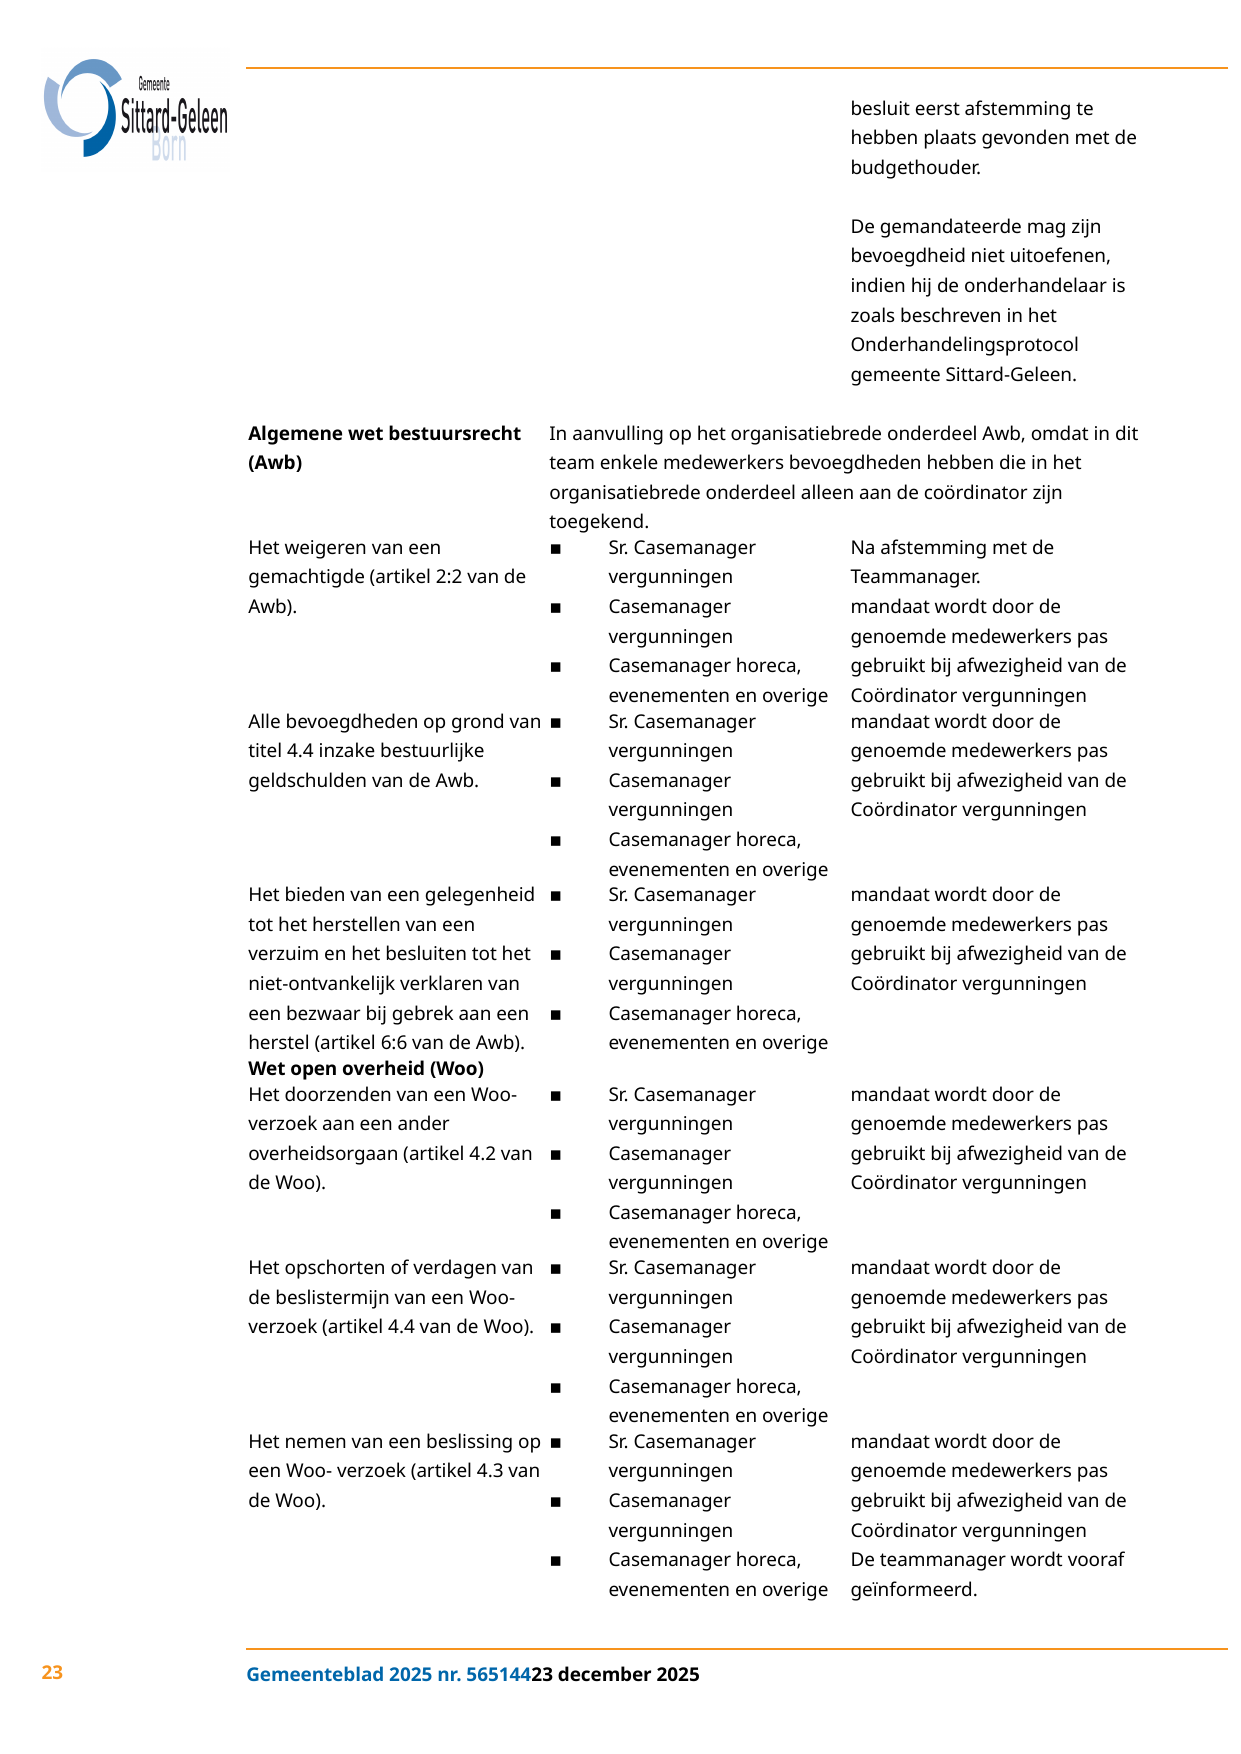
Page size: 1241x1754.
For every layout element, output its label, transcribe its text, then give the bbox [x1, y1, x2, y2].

table_cell Sr. Casemanager vergunningen Casemanager vergunningen Casemanager horeca, evenementen en overige [549, 881, 850, 1055]
table_cell Het doorzenden van een Woo-verzoek aan een ander overheidsorgaan (artikel 4.2 van de Woo). [248, 1081, 549, 1254]
table_header In aanvulling op het organisatiebrede onderdeel Awb, omdat in dit team enkele medewerkers bevoegdheden hebben die in het organisatiebrede onderdeel alleen aan de coördinator zijn toegekend. [549, 420, 1152, 534]
table_cell [549, 95, 850, 387]
table_cell Sr. Casemanager vergunningen Casemanager vergunningen Casemanager horeca, evenementen en overige [549, 1428, 850, 1602]
picture [41, 47, 231, 172]
table_cell mandaat wordt door de genoemde medewerkers pas gebruikt bij afwezigheid van de Coördinator vergunningen [850, 1255, 1152, 1428]
table_cell mandaat wordt door de genoemde medewerkers pas gebruikt bij afwezigheid van de Coördinator vergunningen De teammanager wordt vooraf geïnformeerd. [850, 1428, 1152, 1602]
table_cell mandaat wordt door de genoemde medewerkers pas gebruikt bij afwezigheid van de Coördinator vergunningen [850, 708, 1152, 881]
table_cell [248, 95, 549, 387]
table_cell Na afstemming met de Teammanager. mandaat wordt door de genoemde medewerkers pas gebruikt bij afwezigheid van de Coördinator vergunningen [850, 534, 1152, 708]
table_cell Het bieden van een gelegenheid tot het herstellen van een verzuim en het besluiten tot het niet-ontvankelijk verklaren van een bezwaar bij gebrek aan een herstel (artikel 6:6 van de Awb). [248, 881, 549, 1055]
table_cell [850, 1055, 1152, 1081]
table_cell besluit eerst afstemming te hebben plaats gevonden met de budgethouder. De gemandateerde mag zijn bevoegdheid niet uitoefenen, indien hij de onderhandelaar is zoals beschreven in het Onderhandelingsprotocol gemeente Sittard-Geleen. [850, 95, 1152, 387]
table_cell Alle bevoegdheden op grond van titel 4.4 inzake bestuurlijke geldschulden van de Awb. [248, 708, 549, 881]
table_cell Sr. Casemanager vergunningen Casemanager vergunningen Casemanager horeca, evenementen en overige [549, 1081, 850, 1254]
table_cell Het nemen van een beslissing op een Woo- verzoek (artikel 4.3 van de Woo). [248, 1428, 549, 1602]
table_cell mandaat wordt door de genoemde medewerkers pas gebruikt bij afwezigheid van de Coördinator vergunningen [850, 1081, 1152, 1254]
table_cell Sr. Casemanager vergunningen Casemanager vergunningen Casemanager horeca, evenementen en overige [549, 708, 850, 881]
table_cell Het weigeren van een gemachtigde (artikel 2:2 van de Awb). [248, 534, 549, 708]
table_header Algemene wet bestuursrecht (Awb) [248, 420, 549, 534]
table_cell Wet open overheid (Woo) [248, 1055, 549, 1081]
table_cell Sr. Casemanager vergunningen Casemanager vergunningen Casemanager horeca, evenementen en overige [549, 534, 850, 708]
table_cell Het opschorten of verdagen van de beslistermijn van een Woo-verzoek (artikel 4.4 van de Woo). [248, 1255, 549, 1428]
table_cell Sr. Casemanager vergunningen Casemanager vergunningen Casemanager horeca, evenementen en overige [549, 1255, 850, 1428]
table_cell mandaat wordt door de genoemde medewerkers pas gebruikt bij afwezigheid van de Coördinator vergunningen [850, 881, 1152, 1055]
table_cell [549, 1055, 850, 1081]
